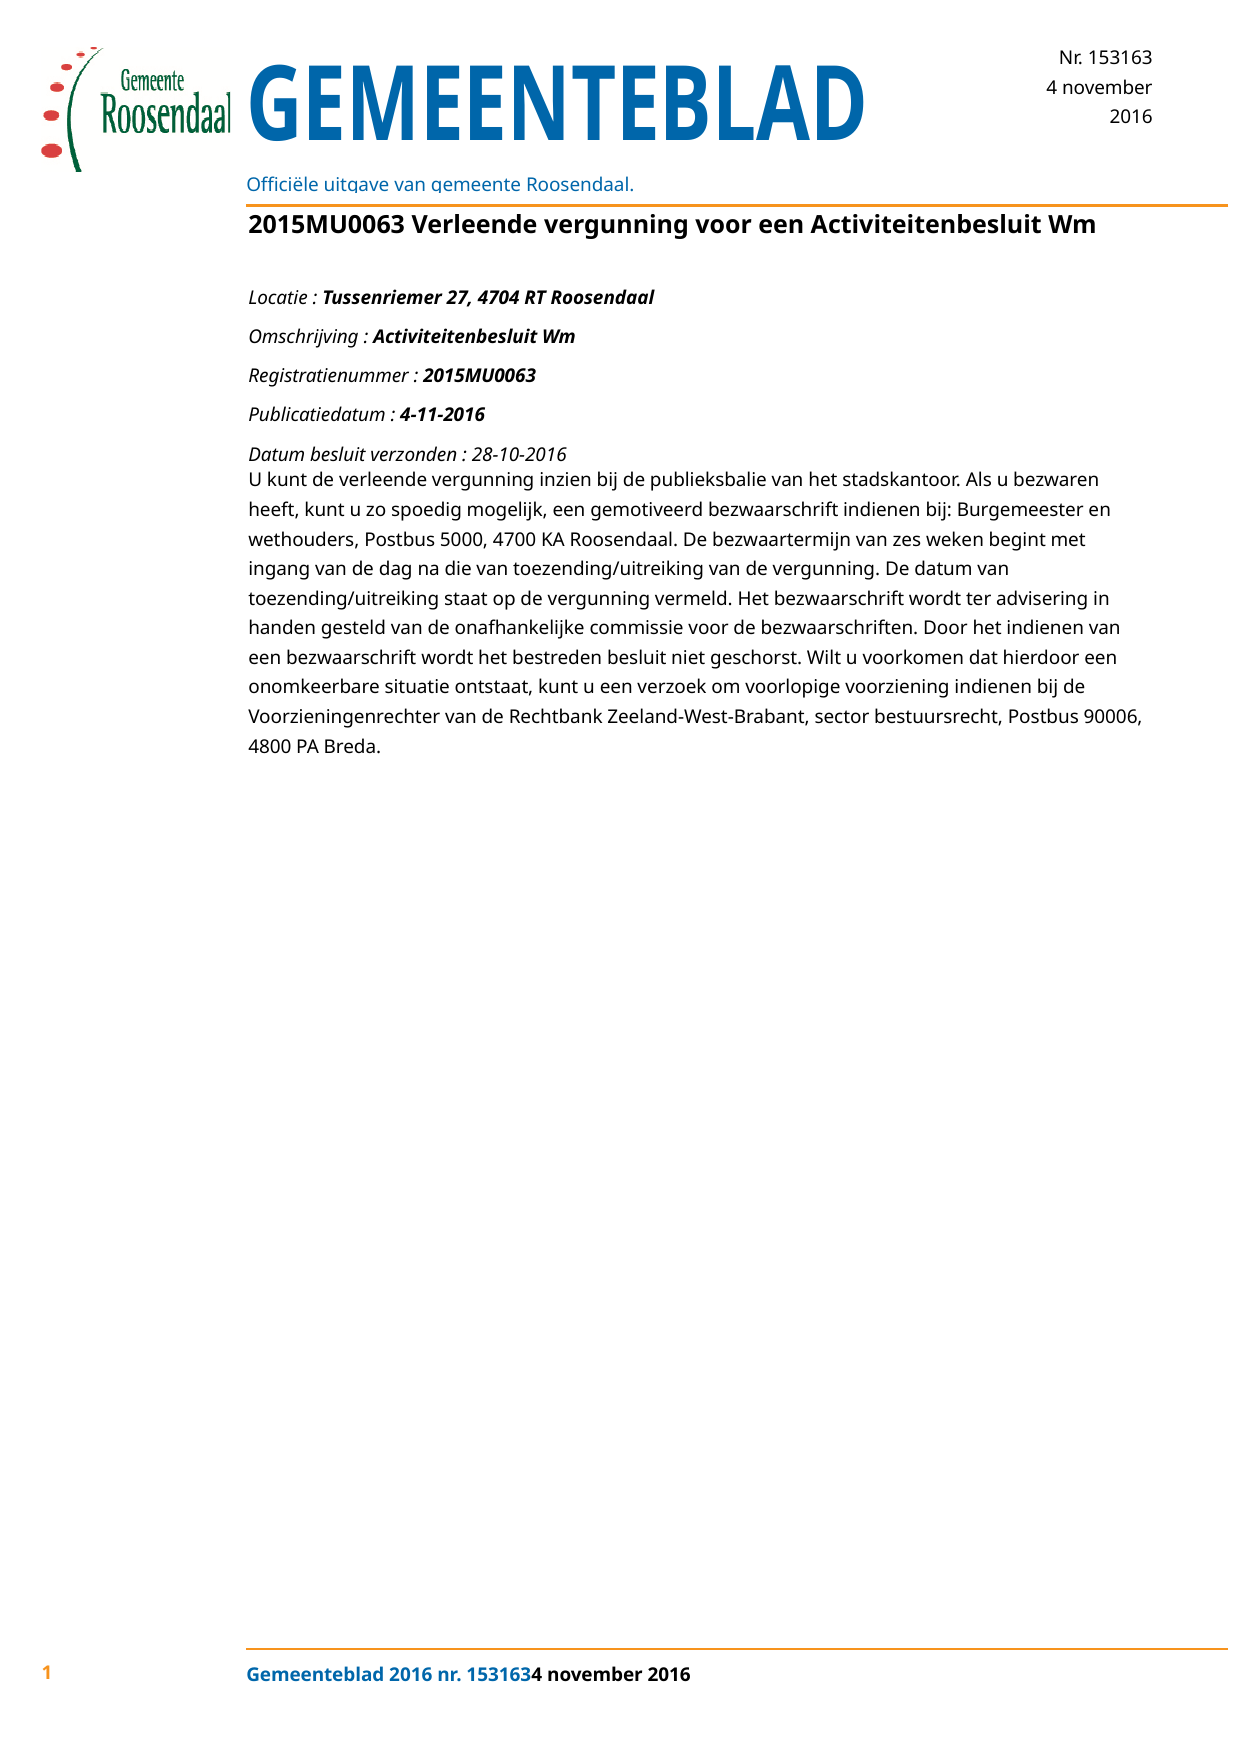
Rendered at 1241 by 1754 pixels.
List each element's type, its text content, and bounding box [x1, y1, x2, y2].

picture [41, 47, 231, 172]
text Registratienummer : 2015MU0063 [248, 362, 1152, 388]
text 2015MU0063 Verleende vergunning voor een Activiteitenbesluit Wm [248, 207, 1152, 241]
text U kunt de verleende vergunning inzien bij de publieksbalie van het stadskantoor. Als u bezwaren heeft, kunt u zo spoedig mogelijk, een gemotiveerd bezwaarschrift indienen bij: Burgemeester en wethouders, Postbus 5000, 4700 KA Roosendaal. De bezwaartermijn van zes weken begint met ingang van de dag na die van toezending/uitreiking van de vergunning. De datum van toezending/uitreiking staat op de vergunning vermeld. Het bezwaarschrift wordt ter advisering in handen gesteld van de onafhankelijke commissie voor de bezwaarschriften. Door het indienen van een bezwaarschrift wordt het bestreden besluit niet geschorst. Wilt u voorkomen dat hierdoor een onomkeerbare situatie ontstaat, kunt u een verzoek om voorlopige voorziening indienen bij de Voorzieningenrechter van de Rechtbank Zeeland-West-Brabant, sector bestuursrecht, Postbus 90006, 4800 PA Breda. [248, 467, 1152, 759]
text Locatie : Tussenriemer 27, 4704 RT Roosendaal [248, 284, 1152, 309]
text Datum besluit verzonden : 28-10-2016 [248, 441, 1152, 467]
text Omschrijving : Activiteitenbesluit Wm [248, 323, 1152, 349]
text Publicatiedatum : 4-11-2016 [248, 402, 1152, 427]
